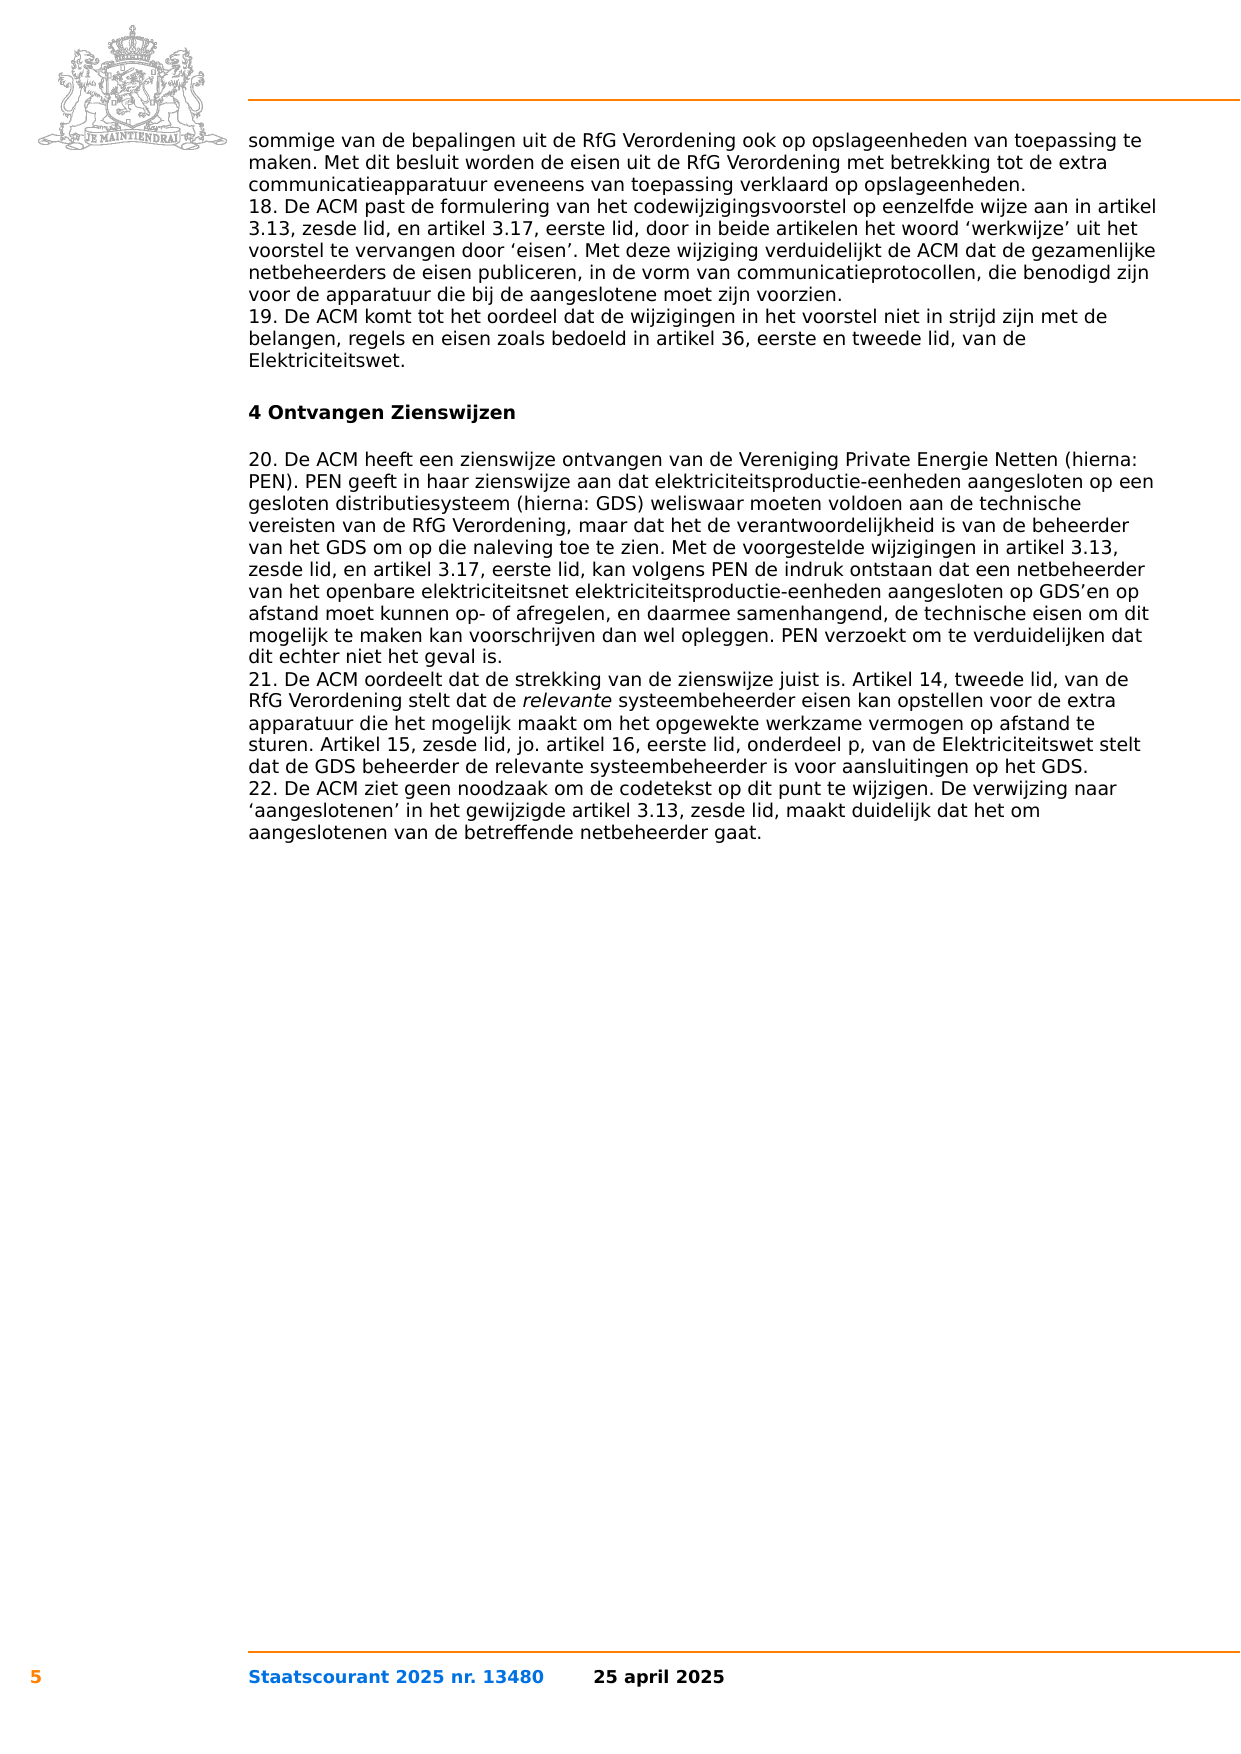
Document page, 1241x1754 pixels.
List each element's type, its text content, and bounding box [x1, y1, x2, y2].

picture [38, 25, 227, 150]
text sommige van de bepalingen uit de RfG Verordening ook op opslageenheden van toepassing te maken. Met dit besluit worden de eisen uit de RfG Verordening met betrekking tot de extra communicatieapparatuur eveneens van toepassing verklaard op opslageenheden. [248, 130, 1163, 196]
text 18. De ACM past de formulering van het codewijzigingsvoorstel op eenzelfde wijze aan in artikel 3.13, zesde lid, en artikel 3.17, eerste lid, door in beide artikelen het woord ‘werkwijze’ uit het voorstel te vervangen door ‘eisen’. Met deze wijziging verduidelijkt de ACM dat de gezamenlijke netbeheerders de eisen publiceren, in de vorm van communicatieprotocollen, die benodigd zijn voor de apparatuur die bij de aangeslotene moet zijn voorzien. [248, 196, 1163, 306]
subtitle 4 Ontvangen Zienswijzen [248, 402, 1163, 424]
text 19. De ACM komt tot het oordeel dat de wijzigingen in het voorstel niet in strijd zijn met de belangen, regels en eisen zoals bedoeld in artikel 36, eerste en tweede lid, van de Elektriciteitswet. [248, 306, 1163, 372]
text 20. De ACM heeft een zienswijze ontvangen van de Vereniging Private Energie Netten (hierna: PEN). PEN geeft in haar zienswijze aan dat elektriciteitsproductie-eenheden aangesloten op een gesloten distributiesysteem (hierna: GDS) weliswaar moeten voldoen aan de technische vereisten van de RfG Verordening, maar dat het de verantwoordelijkheid is van de beheerder van het GDS om op die naleving toe te zien. Met de voorgestelde wijzigingen in artikel 3.13, zesde lid, en artikel 3.17, eerste lid, kan volgens PEN de indruk ontstaan dat een netbeheerder van het openbare elektriciteitsnet elektriciteitsproductie-eenheden aangesloten op GDS’en op afstand moet kunnen op- of afregelen, en daarmee samenhangend, de technische eisen om dit mogelijk te maken kan voorschrijven dan wel opleggen. PEN verzoekt om te verduidelijken dat dit echter niet het geval is. [248, 449, 1163, 668]
text 22. De ACM ziet geen noodzaak om de codetekst op dit punt te wijzigen. De verwijzing naar ‘aangeslotenen’ in het gewijzigde artikel 3.13, zesde lid, maakt duidelijk dat het om aangeslotenen van de betreffende netbeheerder gaat. [248, 778, 1163, 844]
text 21. De ACM oordeelt dat de strekking van de zienswijze juist is. Artikel 14, tweede lid, van de RfG Verordening stelt dat de relevante systeembeheerder eisen kan opstellen voor de extra apparatuur die het mogelijk maakt om het opgewekte werkzame vermogen op afstand te sturen. Artikel 15, zesde lid, jo. artikel 16, eerste lid, onderdeel p, van de Elektriciteitswet stelt dat de GDS beheerder de relevante systeembeheerder is voor aansluitingen op het GDS. [248, 668, 1163, 778]
